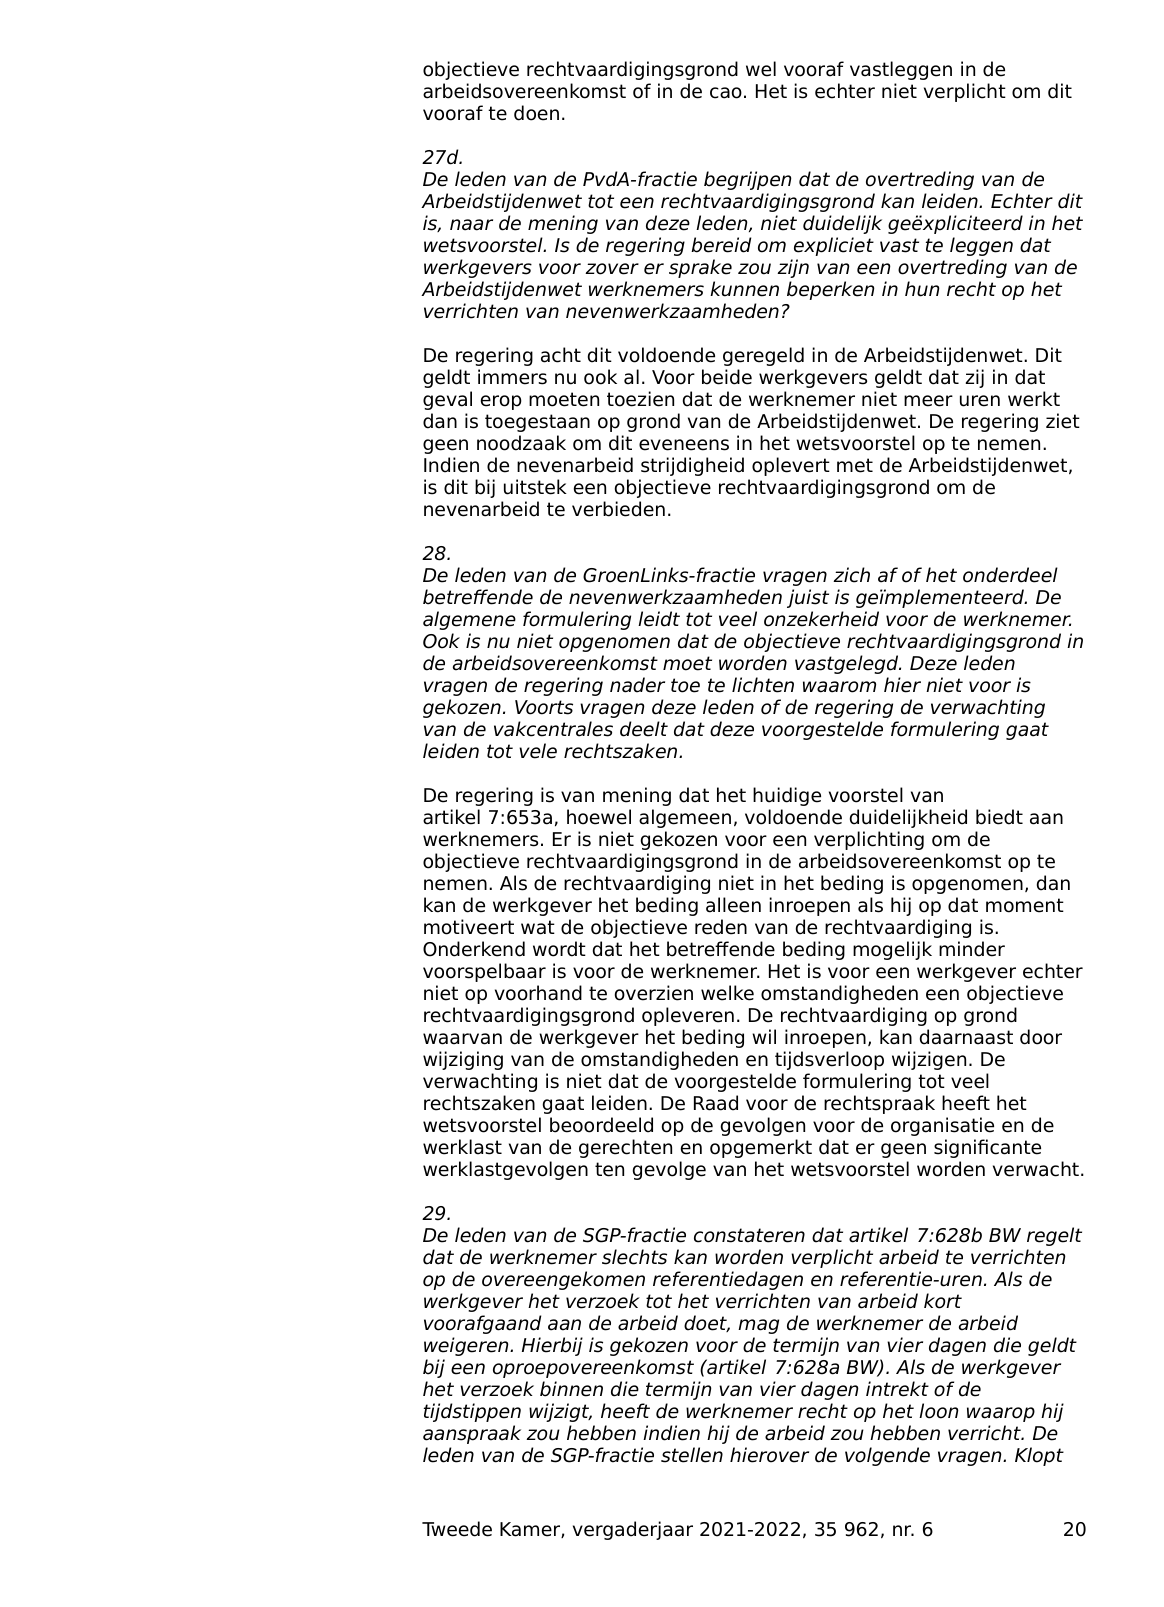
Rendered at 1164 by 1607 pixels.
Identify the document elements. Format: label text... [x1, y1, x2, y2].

text De leden van de GroenLinks-fractie vragen zich af of het onderdeel betreffende de nevenwerkzaamheden juist is geïmplementeerd. De algemene formulering leidt tot veel onzekerheid voor de werknemer. Ook is nu niet opgenomen dat de objectieve rechtvaardigingsgrond in de arbeidsovereenkomst moet worden vastgelegd. Deze leden vragen de regering nader toe te lichten waarom hier niet voor is gekozen. Voorts vragen deze leden of de regering de verwachting van de vakcentrales deelt dat deze voorgestelde formulering gaat leiden tot vele rechtszaken. [422, 565, 1087, 763]
text De regering is van mening dat het huidige voorstel van artikel 7:653a, hoewel algemeen, voldoende duidelijkheid biedt aan werknemers. Er is niet gekozen voor een verplichting om de objectieve rechtvaardigingsgrond in de arbeidsovereenkomst op te nemen. Als de rechtvaardiging niet in het beding is opgenomen, dan kan de werkgever het beding alleen inroepen als hij op dat moment motiveert wat de objectieve reden van de rechtvaardiging is. Onderkend wordt dat het betreffende beding mogelijk minder voorspelbaar is voor de werknemer. Het is voor een werkgever echter niet op voorhand te overzien welke omstandigheden een objectieve rechtvaardigingsgrond opleveren. De rechtvaardiging op grond waarvan de werkgever het beding wil inroepen, kan daarnaast door wijziging van de omstandigheden en tijdsverloop wijzigen. De verwachting is niet dat de voorgestelde formulering tot veel rechtszaken gaat leiden. De Raad voor de rechtspraak heeft het wetsvoorstel beoordeeld op de gevolgen voor de organisatie en de werklast van de gerechten en opgemerkt dat er geen significante werklastgevolgen ten gevolge van het wetsvoorstel worden verwacht. [422, 785, 1087, 1181]
text De regering acht dit voldoende geregeld in de Arbeidstijdenwet. Dit geldt immers nu ook al. Voor beide werkgevers geldt dat zij in dat geval erop moeten toezien dat de werknemer niet meer uren werkt dan is toegestaan op grond van de Arbeidstijdenwet. De regering ziet geen noodzaak om dit eveneens in het wetsvoorstel op te nemen. Indien de nevenarbeid strijdigheid oplevert met de Arbeidstijdenwet, is dit bij uitstek een objectieve rechtvaardigingsgrond om de nevenarbeid te verbieden. [422, 345, 1087, 521]
text 29. [422, 1203, 1087, 1225]
text 27d. [422, 147, 1087, 169]
text De leden van de PvdA-fractie begrijpen dat de overtreding van de Arbeidstijdenwet tot een rechtvaardigingsgrond kan leiden. Echter dit is, naar de mening van deze leden, niet duidelijk geëxpliciteerd in het wetsvoorstel. Is de regering bereid om expliciet vast te leggen dat werkgevers voor zover er sprake zou zijn van een overtreding van de Arbeidstijdenwet werknemers kunnen beperken in hun recht op het verrichten van nevenwerkzaamheden? [422, 169, 1087, 323]
text De leden van de SGP-fractie constateren dat artikel 7:628b BW regelt dat de werknemer slechts kan worden verplicht arbeid te verrichten op de overeengekomen referentiedagen en referentie-uren. Als de werkgever het verzoek tot het verrichten van arbeid kort voorafgaand aan de arbeid doet, mag de werknemer de arbeid weigeren. Hierbij is gekozen voor de termijn van vier dagen die geldt bij een oproepovereenkomst (artikel 7:628a BW). Als de werkgever het verzoek binnen die termijn van vier dagen intrekt of de tijdstippen wijzigt, heeft de werknemer recht op het loon waarop hij aanspraak zou hebben indien hij de arbeid zou hebben verricht. De leden van de SGP-fractie stellen hierover de volgende vragen. Klopt [422, 1225, 1087, 1467]
text objectieve rechtvaardigingsgrond wel vooraf vastleggen in de arbeidsovereenkomst of in de cao. Het is echter niet verplicht om dit vooraf te doen. [422, 59, 1087, 125]
text 28. [422, 543, 1087, 565]
